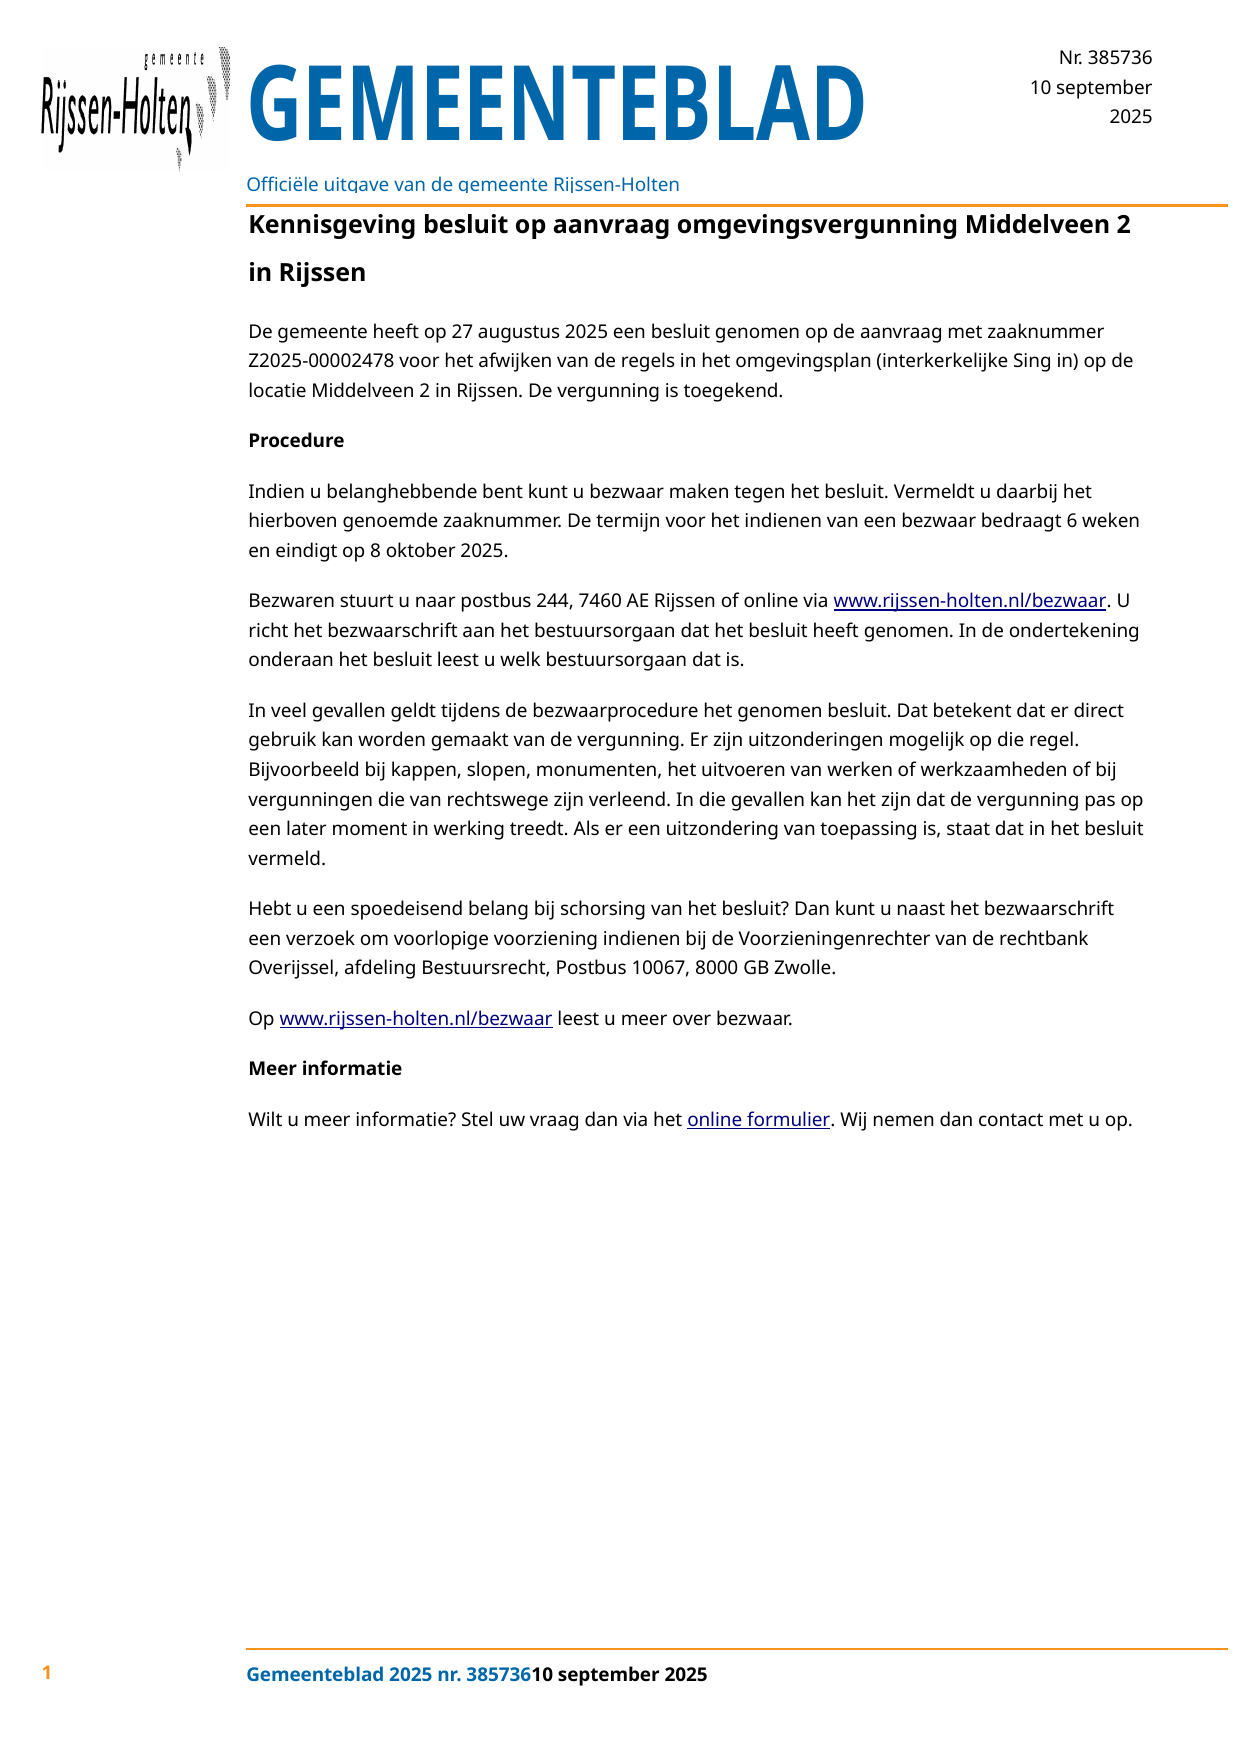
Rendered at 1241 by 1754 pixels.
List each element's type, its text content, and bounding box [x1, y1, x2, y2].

text Hebt u een spoedeisend belang bij schorsing van het besluit? Dan kunt u naast het bezwaarschrift een verzoek om voorlopige voorziening indienen bij de Voorzieningenrechter van de rechtbank Overijssel, afdeling Bestuursrecht, Postbus 10067, 8000 GB Zwolle. [248, 895, 1152, 980]
text Op www.rijssen-holten.nl/bezwaar leest u meer over bezwaar. [248, 1005, 1152, 1031]
text Indien u belanghebbende bent kunt u bezwaar maken tegen het besluit. Vermeldt u daarbij het hierboven genoemde zaaknummer. De termijn voor het indienen van een bezwaar bedraagt 6 weken en eindigt op 8 oktober 2025. [248, 478, 1152, 563]
picture [41, 47, 231, 172]
text Meer informatie [248, 1055, 1152, 1081]
text Bezwaren stuurt u naar postbus 244, 7460 AE Rijssen of online via www.rijssen-holten.nl/bezwaar. U richt het bezwaarschrift aan het bestuursorgaan dat het besluit heeft genomen. In de ondertekening onderaan het besluit leest u welk bestuursorgaan dat is. [248, 587, 1152, 672]
text Procedure [248, 427, 1152, 453]
text Kennisgeving besluit op aanvraag omgevingsvergunning Middelveen 2 in Rijssen [248, 207, 1152, 288]
text De gemeente heeft op 27 augustus 2025 een besluit genomen op de aanvraag met zaaknummer Z2025-00002478 voor het afwijken van de regels in het omgevingsplan (interkerkelijke Sing in) op de locatie Middelveen 2 in Rijssen. De vergunning is toegekend. [248, 318, 1152, 403]
text In veel gevallen geldt tijdens de bezwaarprocedure het genomen besluit. Dat betekent dat er direct gebruik kan worden gemaakt van de vergunning. Er zijn uitzonderingen mogelijk op die regel. Bijvoorbeeld bij kappen, slopen, monumenten, het uitvoeren van werken of werkzaamheden of bij vergunningen die van rechtswege zijn verleend. In die gevallen kan het zijn dat de vergunning pas op een later moment in werking treedt. Als er een uitzondering van toepassing is, staat dat in het besluit vermeld. [248, 697, 1152, 871]
text Wilt u meer informatie? Stel uw vraag dan via het online formulier. Wij nemen dan contact met u op. [248, 1106, 1152, 1132]
